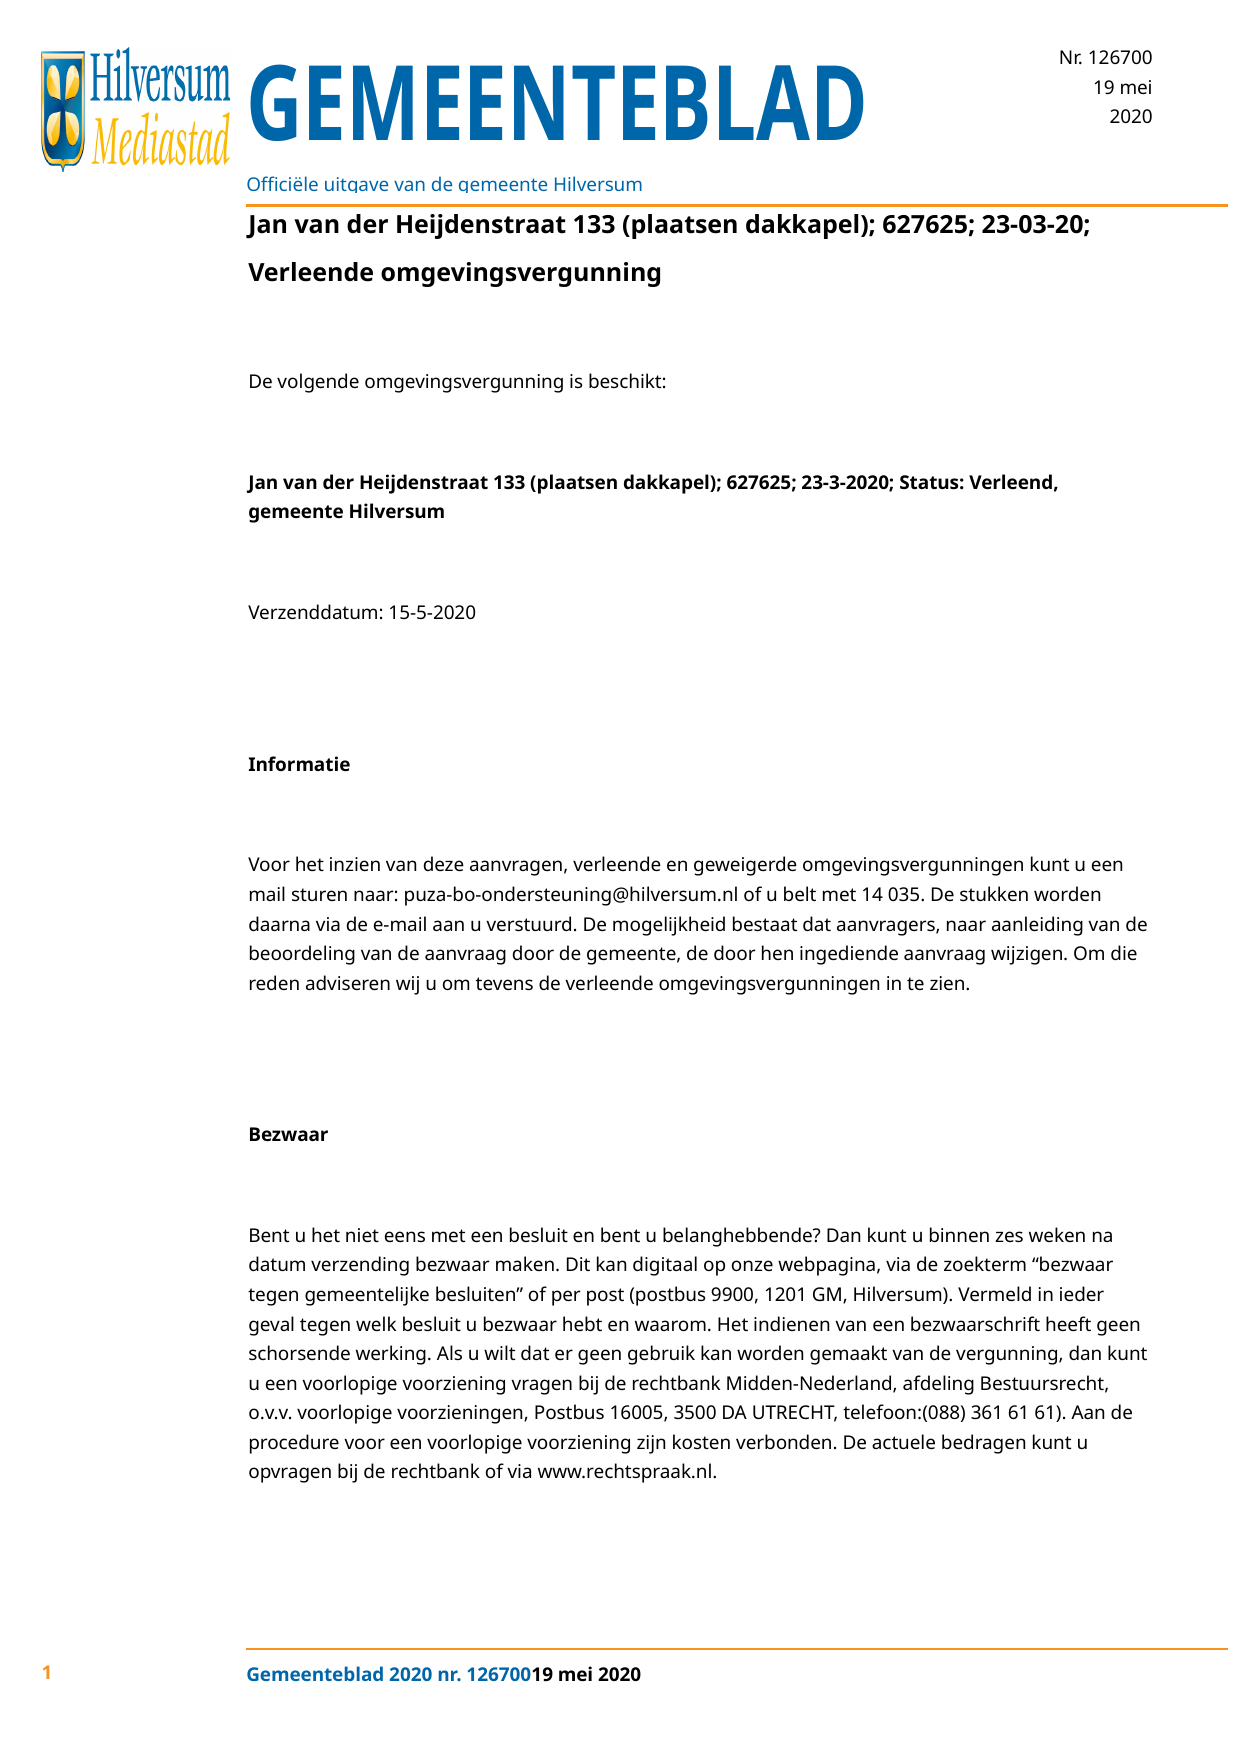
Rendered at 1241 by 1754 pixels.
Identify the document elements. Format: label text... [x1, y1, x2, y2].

picture [41, 47, 231, 172]
text Informatie [248, 751, 1152, 777]
text Bezwaar [248, 1121, 1152, 1147]
text De volgende omgevingsvergunning is beschikt: [248, 368, 1152, 394]
text Bent u het niet eens met een besluit en bent u belanghebbende? Dan kunt u binnen zes weken na datum verzending bezwaar maken. Dit kan digitaal op onze webpagina, via de zoekterm “bezwaar tegen gemeentelijke besluiten” of per post (postbus 9900, 1201 GM, Hilversum). Vermeld in ieder geval tegen welk besluit u bezwaar hebt en waarom. Het indienen van een bezwaarschrift heeft geen schorsende werking. Als u wilt dat er geen gebruik kan worden gemaakt van de vergunning, dan kunt u een voorlopige voorziening vragen bij de rechtbank Midden-Nederland, afdeling Bestuursrecht, o.v.v. voorlopige voorzieningen, Postbus 16005, 3500 DA UTRECHT, telefoon:(088) 361 61 61). Aan de procedure voor een voorlopige voorziening zijn kosten verbonden. De actuele bedragen kunt u opvragen bij de rechtbank of via www.rechtspraak.nl. [248, 1222, 1152, 1484]
text Jan van der Heijdenstraat 133 (plaatsen dakkapel); 627625; 23-3-2020; Status: Verleend, gemeente Hilversum [248, 469, 1152, 524]
text Voor het inzien van deze aanvragen, verleende en geweigerde omgevingsvergunningen kunt u een mail sturen naar: puza-bo-ondersteuning@hilversum.nl of u belt met 14 035. De stukken worden daarna via de e-mail aan u verstuurd. De mogelijkheid bestaat dat aanvragers, naar aanleiding van de beoordeling van de aanvraag door de gemeente, de door hen ingediende aanvraag wijzigen. Om die reden adviseren wij u om tevens de verleende omgevingsvergunningen in te zien. [248, 852, 1152, 996]
text Verzenddatum: 15-5-2020 [248, 599, 1152, 625]
text Jan van der Heijdenstraat 133 (plaatsen dakkapel); 627625; 23-03-20; Verleende omgevingsvergunning [248, 207, 1152, 288]
